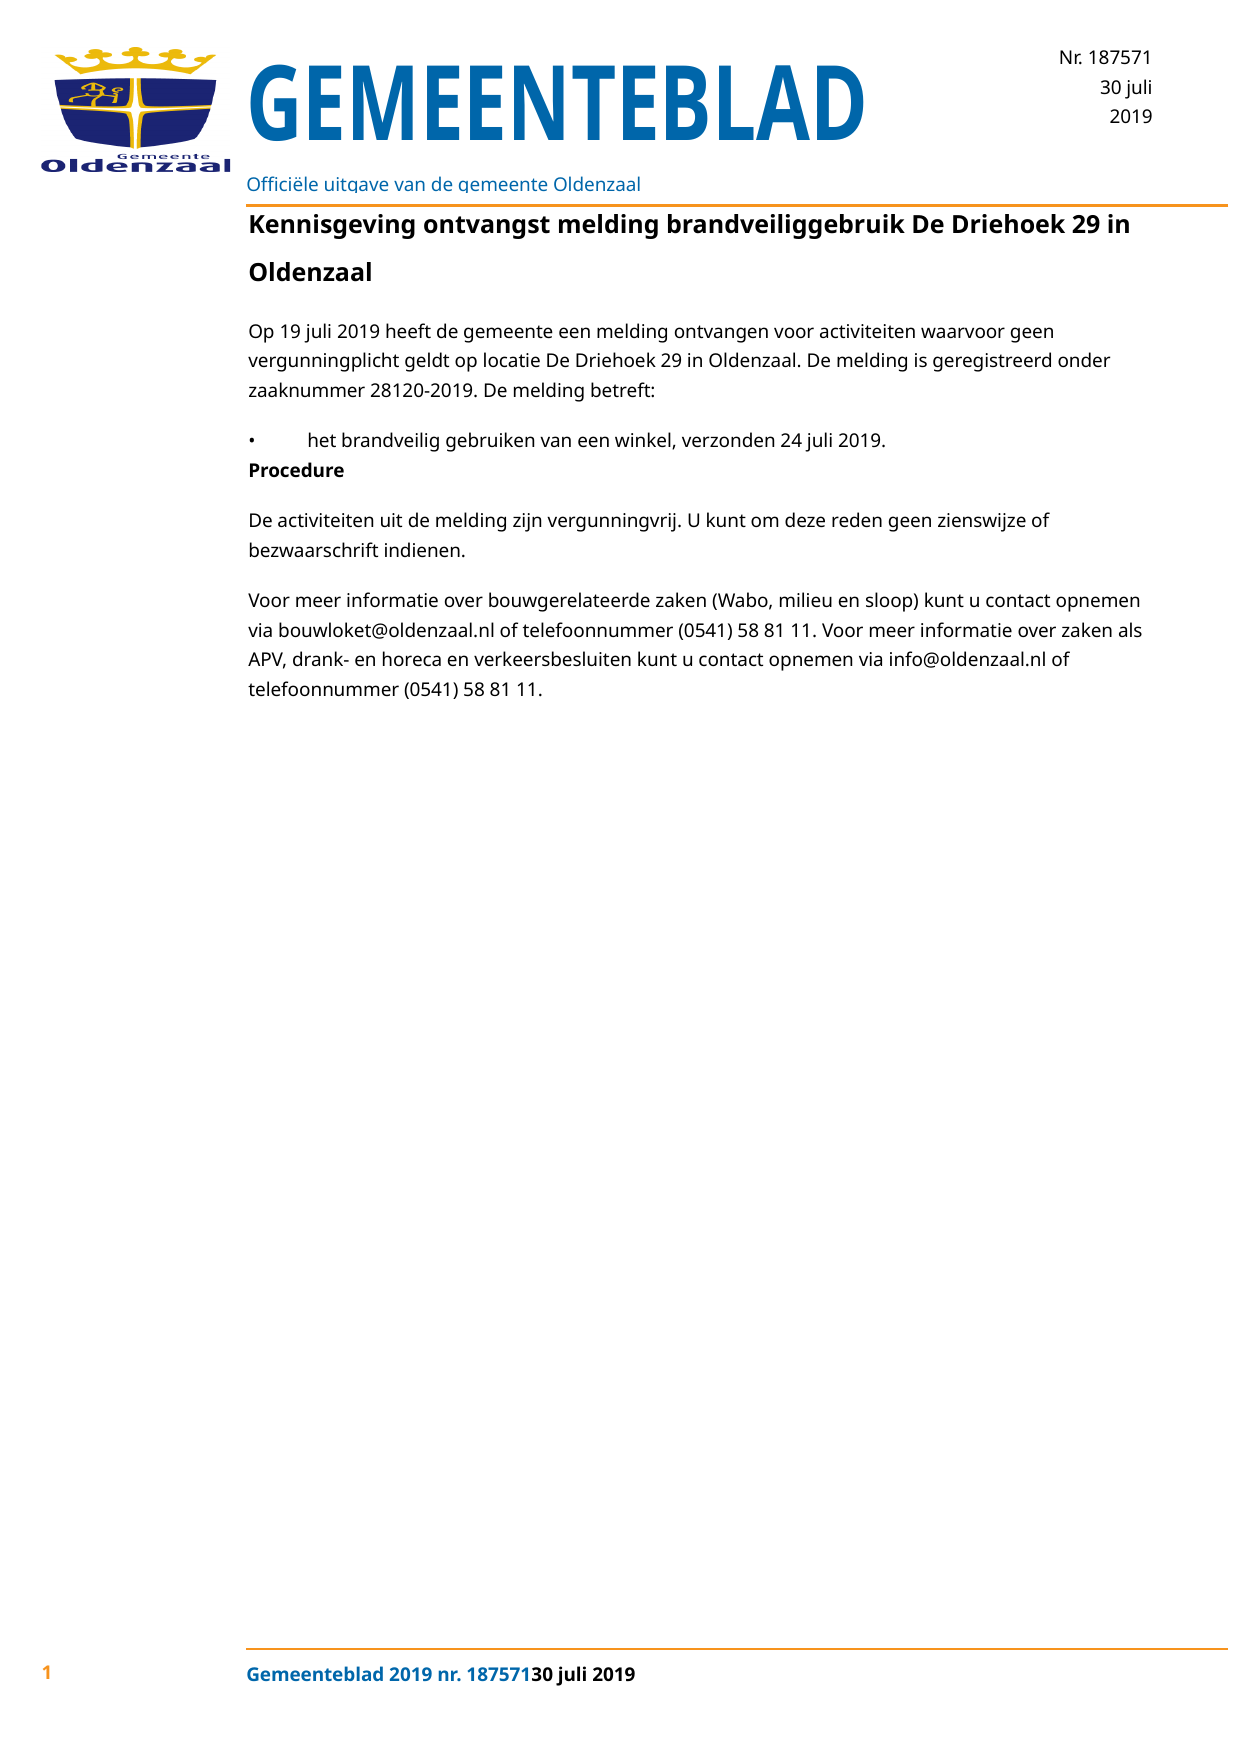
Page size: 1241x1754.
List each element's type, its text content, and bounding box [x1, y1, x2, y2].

text Kennisgeving ontvangst melding brandveiliggebruik De Driehoek 29 in Oldenzaal [248, 207, 1152, 288]
list het brandveilig gebruiken van een winkel, verzonden 24 juli 2019. [248, 427, 1152, 453]
text Op 19 juli 2019 heeft de gemeente een melding ontvangen voor activiteiten waarvoor geen vergunningplicht geldt op locatie De Driehoek 29 in Oldenzaal. De melding is geregistreerd onder zaaknummer 28120-2019. De melding betreft: [248, 318, 1152, 403]
picture [41, 47, 231, 172]
text Procedure [248, 457, 1152, 483]
text Voor meer informatie over bouwgerelateerde zaken (Wabo, milieu en sloop) kunt u contact opnemen via bouwloket@oldenzaal.nl of telefoonnummer (0541) 58 81 11. Voor meer informatie over zaken als APV, drank- en horeca en verkeersbesluiten kunt u contact opnemen via info@oldenzaal.nl of telefoonnummer (0541) 58 81 11. [248, 587, 1152, 702]
text De activiteiten uit de melding zijn vergunningvrij. U kunt om deze reden geen zienswijze of bezwaarschrift indienen. [248, 507, 1152, 563]
